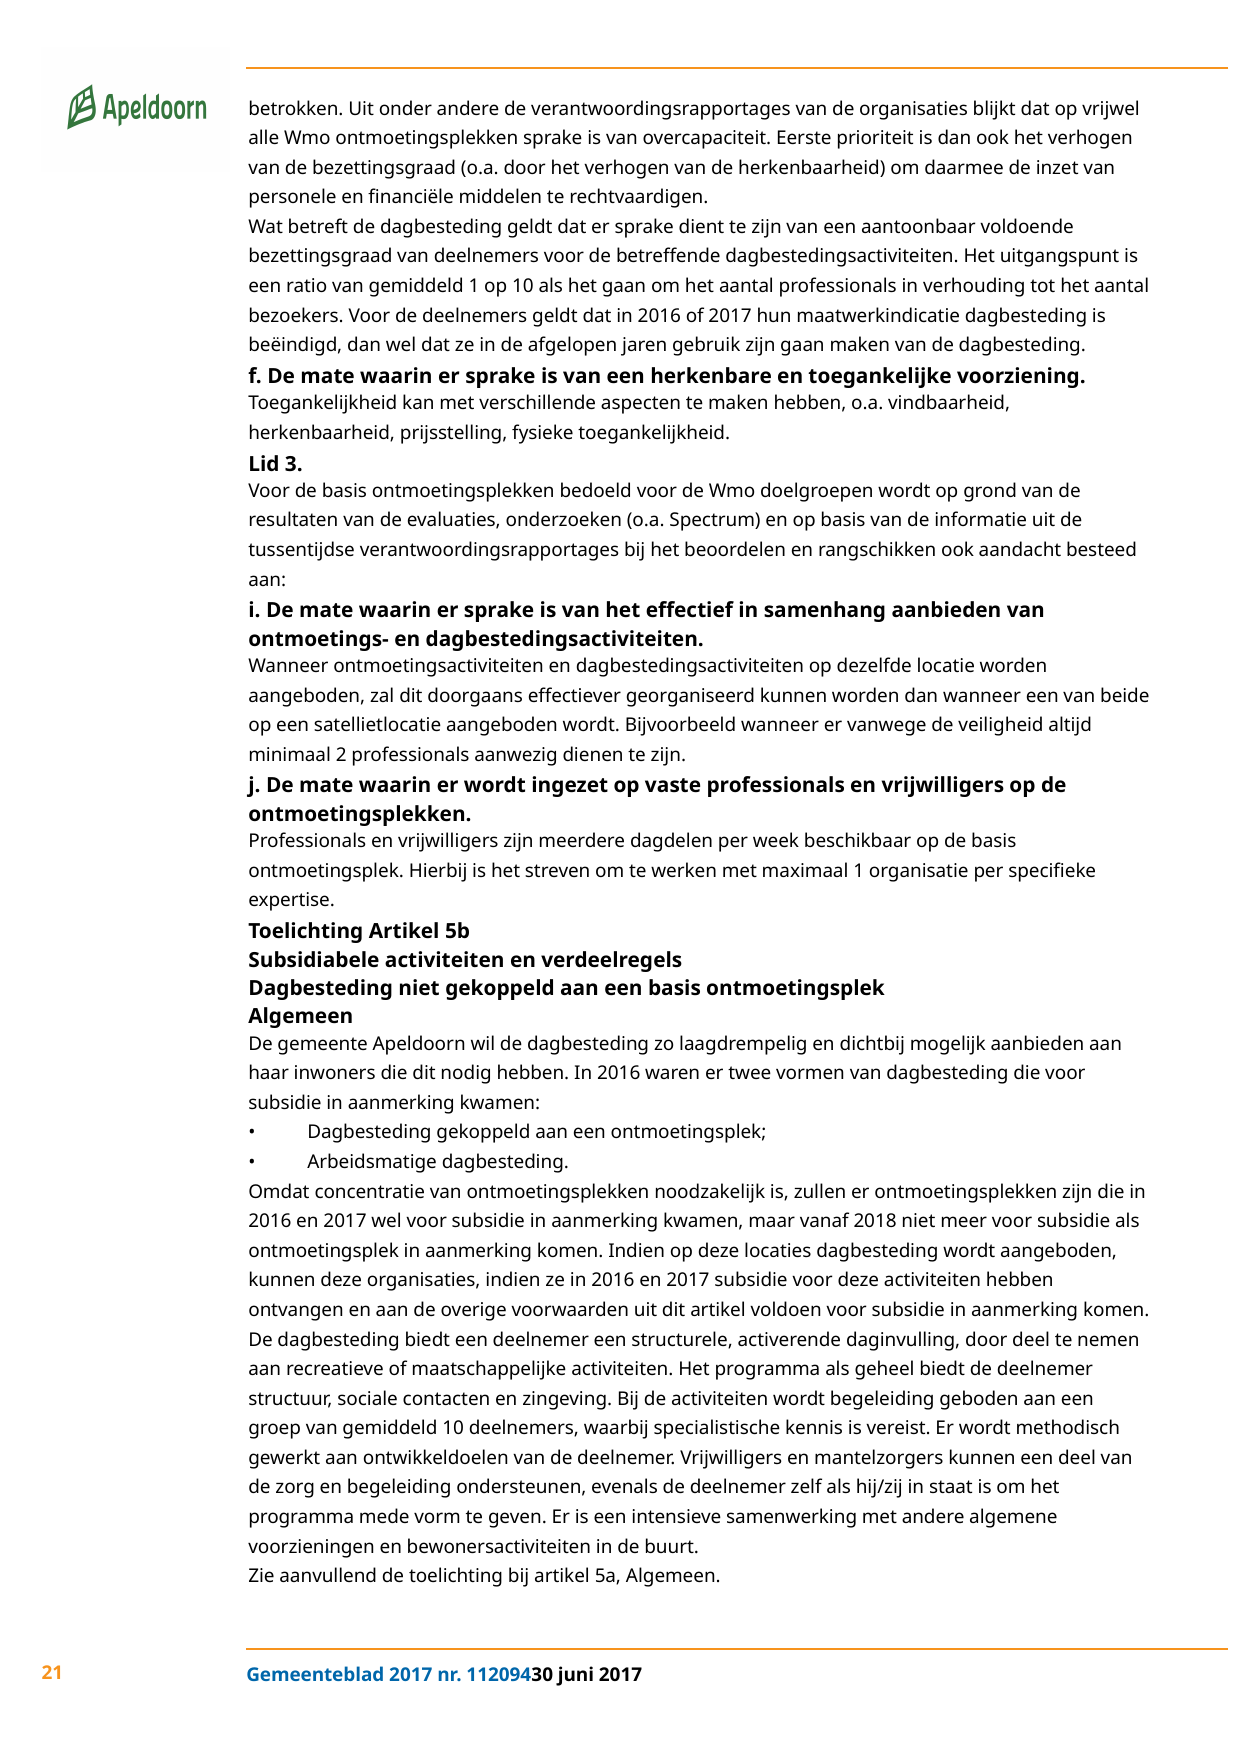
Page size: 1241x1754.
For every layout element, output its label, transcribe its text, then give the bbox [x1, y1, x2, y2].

text Voor de basis ontmoetingsplekken bedoeld voor de Wmo doelgroepen wordt op grond van de resultaten van de evaluaties, onderzoeken (o.a. Spectrum) en op basis van de informatie uit de tussentijdse verantwoordingsrapportages bij het beoordelen en rangschikken ook aandacht besteed aan: [248, 477, 1152, 592]
text Toelichting Artikel 5b [248, 916, 1152, 945]
text Wanneer ontmoetingsactiviteiten en dagbestedingsactiviteiten op dezelfde locatie worden aangeboden, zal dit doorgaans effectiever georganiseerd kunnen worden dan wanneer een van beide op een satellietlocatie aangeboden wordt. Bijvoorbeeld wanneer er vanwege de veiligheid altijd minimaal 2 professionals aanwezig dienen te zijn. [248, 652, 1152, 767]
text Lid 3. [248, 449, 1152, 477]
picture [41, 47, 231, 172]
text Zie aanvullend de toelichting bij artikel 5a, Algemeen. [248, 1562, 1152, 1588]
text Wat betreft de dagbesteding geldt dat er sprake dient te zijn van een aantoonbaar voldoende bezettingsgraad van deelnemers voor de betreffende dagbestedingsactiviteiten. Het uitgangspunt is een ratio van gemiddeld 1 op 10 als het gaan om het aantal professionals in verhouding tot het aantal bezoekers. Voor de deelnemers geldt dat in 2016 of 2017 hun maatwerkindicatie dagbesteding is beëindigd, dan wel dat ze in de afgelopen jaren gebruik zijn gaan maken van de dagbesteding. [248, 213, 1152, 357]
list Arbeidsmatige dagbesteding. [248, 1148, 1152, 1174]
text Toegankelijkheid kan met verschillende aspecten te maken hebben, o.a. vindbaarheid, herkenbaarheid, prijsstelling, fysieke toegankelijkheid. [248, 389, 1152, 445]
text De gemeente Apeldoorn wil de dagbesteding zo laagdrempelig en dichtbij mogelijk aanbieden aan haar inwoners die dit nodig hebben. In 2016 waren er twee vormen van dagbesteding die voor subsidie in aanmerking kwamen: [248, 1030, 1152, 1115]
list Dagbesteding gekoppeld aan een ontmoetingsplek; [248, 1119, 1152, 1144]
text j. De mate waarin er wordt ingezet op vaste professionals en vrijwilligers op de ontmoetingsplekken. [248, 771, 1152, 827]
text Dagbesteding niet gekoppeld aan een basis ontmoetingsplek [248, 973, 1152, 1002]
text Professionals en vrijwilligers zijn meerdere dagdelen per week beschikbaar op de basis ontmoetingsplek. Hierbij is het streven om te werken met maximaal 1 organisatie per specifieke expertise. [248, 827, 1152, 912]
text betrokken. Uit onder andere de verantwoordingsrapportages van de organisaties blijkt dat op vrijwel alle Wmo ontmoetingsplekken sprake is van overcapaciteit. Eerste prioriteit is dan ook het verhogen van de bezettingsgraad (o.a. door het verhogen van de herkenbaarheid) om daarmee de inzet van personele en financiële middelen te rechtvaardigen. [248, 95, 1152, 209]
text i. De mate waarin er sprake is van het effectief in samenhang aanbieden van ontmoetings- en dagbestedingsactiviteiten. [248, 595, 1152, 652]
text Omdat concentratie van ontmoetingsplekken noodzakelijk is, zullen er ontmoetingsplekken zijn die in 2016 en 2017 wel voor subsidie in aanmerking kwamen, maar vanaf 2018 niet meer voor subsidie als ontmoetingsplek in aanmerking komen. Indien op deze locaties dagbesteding wordt aangeboden, kunnen deze organisaties, indien ze in 2016 en 2017 subsidie voor deze activiteiten hebben ontvangen en aan de overige voorwaarden uit dit artikel voldoen voor subsidie in aanmerking komen. [248, 1178, 1152, 1322]
text De dagbesteding biedt een deelnemer een structurele, activerende daginvulling, door deel te nemen aan recreatieve of maatschappelijke activiteiten. Het programma als geheel biedt de deelnemer structuur, sociale contacten en zingeving. Bij de activiteiten wordt begeleiding geboden aan een groep van gemiddeld 10 deelnemers, waarbij specialistische kennis is vereist. Er wordt methodisch gewerkt aan ontwikkeldoelen van de deelnemer. Vrijwilligers en mantelzorgers kunnen een deel van de zorg en begeleiding ondersteunen, evenals de deelnemer zelf als hij/zij in staat is om het programma mede vorm te geven. Er is een intensieve samenwerking met andere algemene voorzieningen en bewonersactiviteiten in de buurt. [248, 1326, 1152, 1559]
text f. De mate waarin er sprake is van een herkenbare en toegankelijke voorziening. [248, 361, 1152, 389]
text Subsidiabele activiteiten en verdeelregels [248, 945, 1152, 973]
text Algemeen [248, 1002, 1152, 1030]
